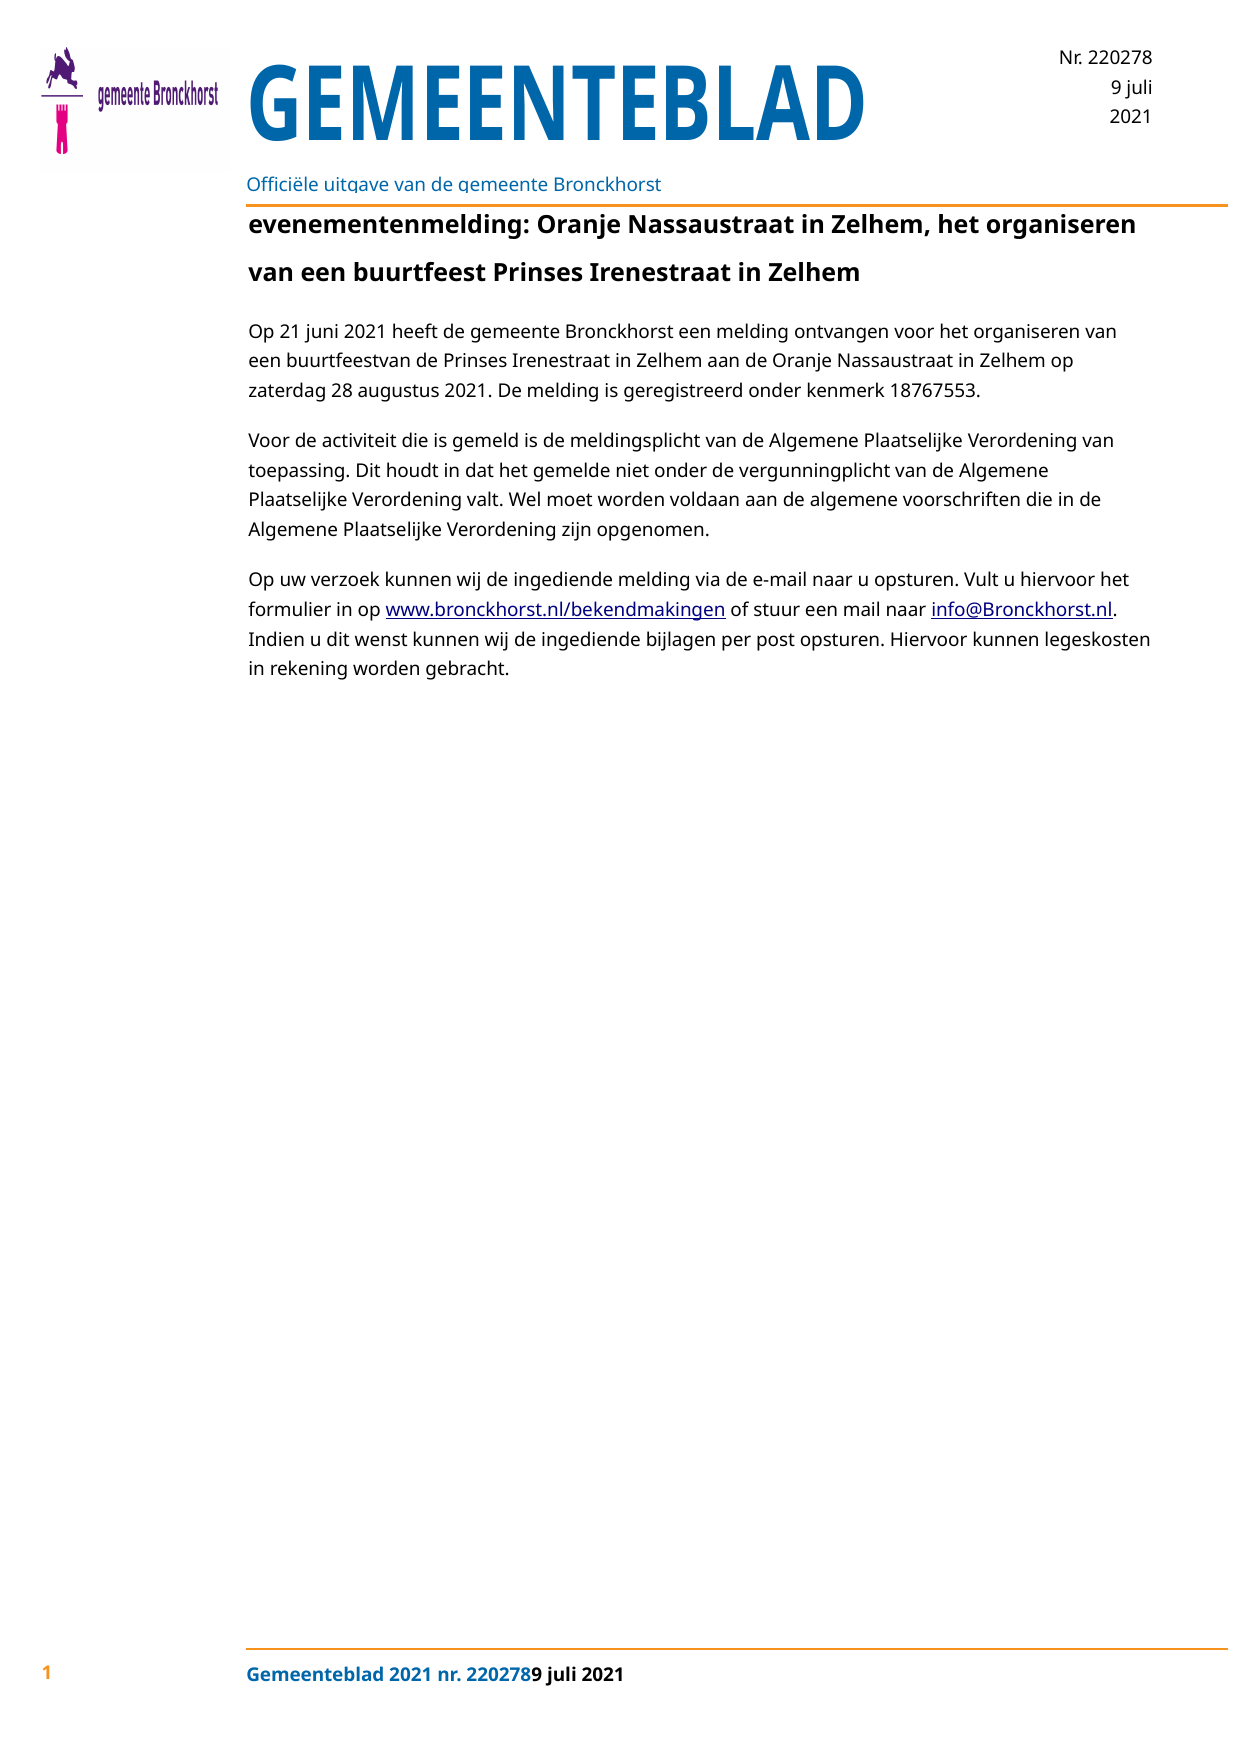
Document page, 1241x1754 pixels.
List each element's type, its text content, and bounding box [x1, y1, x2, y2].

text evenementenmelding: Oranje Nassaustraat in Zelhem, het organiseren van een buurtfeest Prinses Irenestraat in Zelhem [248, 207, 1152, 288]
picture [41, 47, 231, 172]
text Op 21 juni 2021 heeft de gemeente Bronckhorst een melding ontvangen voor het organiseren van een buurtfeestvan de Prinses Irenestraat in Zelhem aan de Oranje Nassaustraat in Zelhem op zaterdag 28 augustus 2021. De melding is geregistreerd onder kenmerk 18767553. [248, 318, 1152, 403]
text Op uw verzoek kunnen wij de ingediende melding via de e-mail naar u opsturen. Vult u hiervoor het formulier in op www.bronckhorst.nl/bekendmakingen of stuur een mail naar info@Bronckhorst.nl. Indien u dit wenst kunnen wij de ingediende bijlagen per post opsturen. Hiervoor kunnen legeskosten in rekening worden gebracht. [248, 567, 1152, 681]
text Voor de activiteit die is gemeld is de meldingsplicht van de Algemene Plaatselijke Verordening van toepassing. Dit houdt in dat het gemelde niet onder de vergunningplicht van de Algemene Plaatselijke Verordening valt. Wel moet worden voldaan aan de algemene voorschriften die in de Algemene Plaatselijke Verordening zijn opgenomen. [248, 427, 1152, 542]
